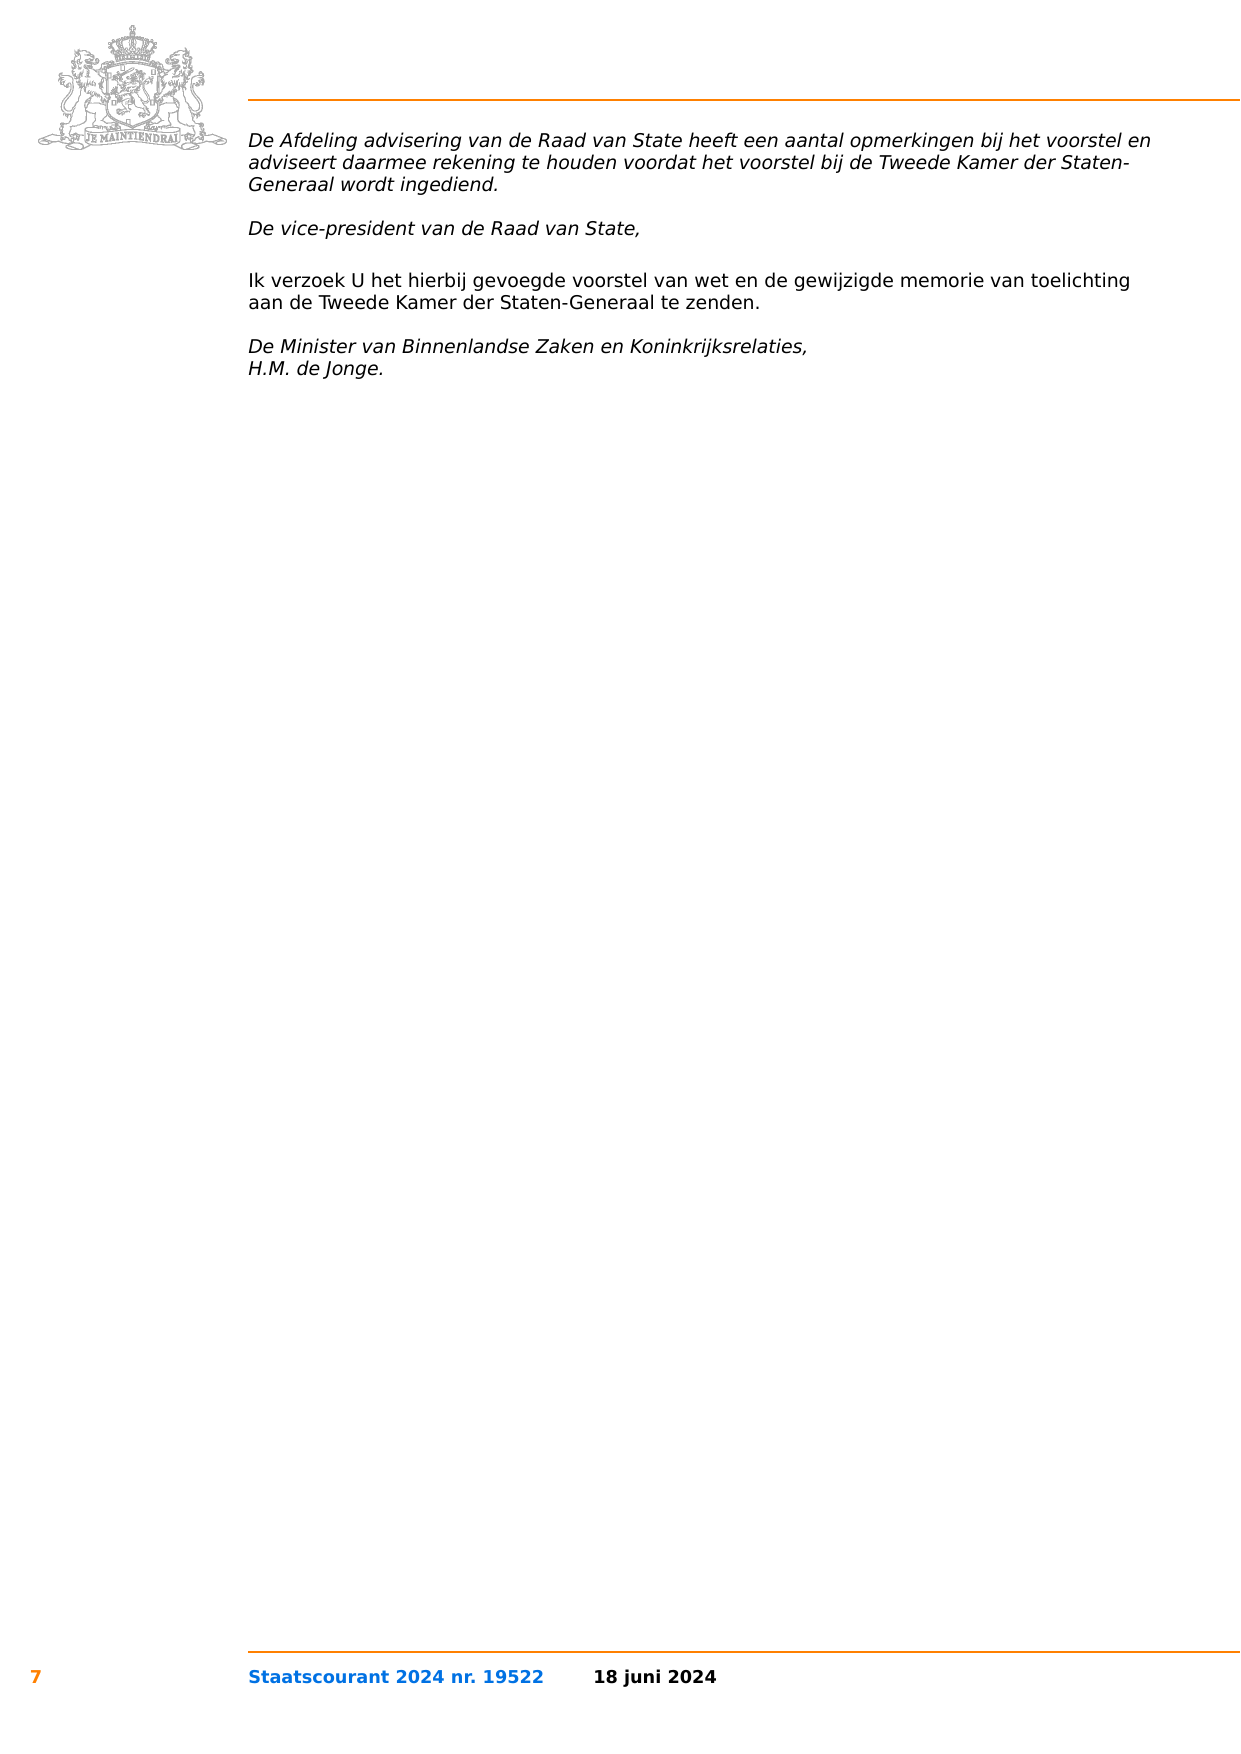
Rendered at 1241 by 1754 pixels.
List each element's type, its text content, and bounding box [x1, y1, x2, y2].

picture [38, 25, 227, 150]
text De vice-president van de Raad van State, [248, 218, 1163, 240]
text De Minister van Binnenlandse Zaken en Koninkrijksrelaties, H.M. de Jonge. [248, 336, 1163, 379]
text De Afdeling advisering van de Raad van State heeft een aantal opmerkingen bij het voorstel en adviseert daarmee rekening te houden voordat het voorstel bij de Tweede Kamer der Staten-Generaal wordt ingediend. [248, 130, 1163, 196]
text Ik verzoek U het hierbij gevoegde voorstel van wet en de gewijzigde memorie van toelichting aan de Tweede Kamer der Staten-Generaal te zenden. [248, 270, 1163, 314]
